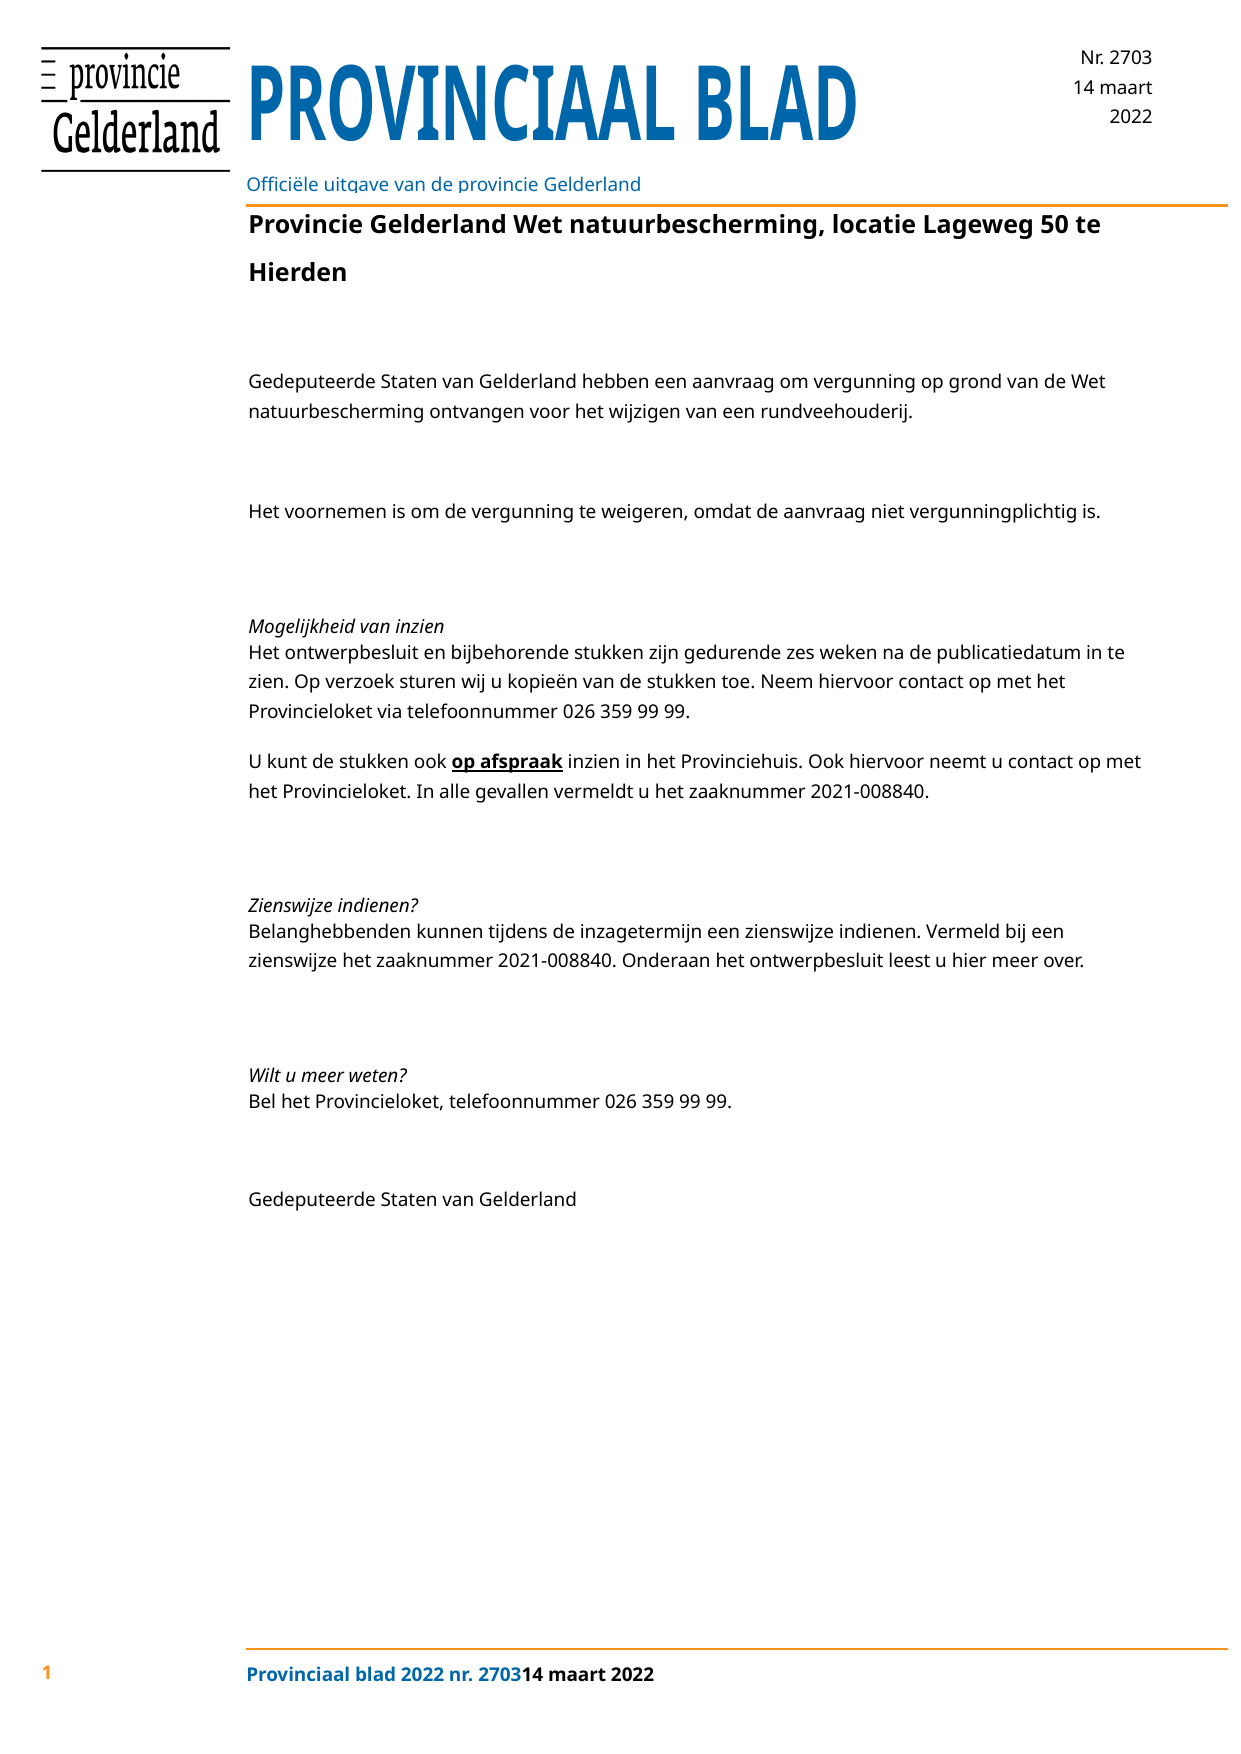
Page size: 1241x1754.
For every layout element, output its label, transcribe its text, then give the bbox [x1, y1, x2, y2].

text Het voornemen is om de vergunning te weigeren, omdat de aanvraag niet vergunningplichtig is. [248, 499, 1152, 524]
text Provincie Gelderland Wet natuurbescherming, locatie Lageweg 50 te Hierden [248, 207, 1152, 288]
text Gedeputeerde Staten van Gelderland hebben een aanvraag om vergunning op grond van de Wet natuurbescherming ontvangen voor het wijzigen van een rundveehouderij. [248, 368, 1152, 424]
text Mogelijkheid van inzien [248, 613, 1152, 639]
text Bel het Provincieloket, telefoonnummer 026 359 99 99. [248, 1088, 1152, 1113]
picture [41, 47, 231, 172]
text Zienswijze indienen? [248, 892, 1152, 918]
text Het ontwerpbesluit en bijbehorende stukken zijn gedurende zes weken na de publicatiedatum in te zien. Op verzoek sturen wij u kopieën van de stukken toe. Neem hiervoor contact op met het Provincieloket via telefoonnummer 026 359 99 99. [248, 639, 1152, 724]
text Belanghebbenden kunnen tijdens de inzagetermijn een zienswijze indienen. Vermeld bij een zienswijze het zaaknummer 2021-008840. Onderaan het ontwerpbesluit leest u hier meer over. [248, 918, 1152, 973]
text U kunt de stukken ook op afspraak inzien in het Provinciehuis. Ook hiervoor neemt u contact op met het Provincieloket. In alle gevallen vermeldt u het zaaknummer 2021-008840. [248, 748, 1152, 804]
text Gedeputeerde Staten van Gelderland [248, 1186, 1152, 1212]
text Wilt u meer weten? [248, 1062, 1152, 1088]
